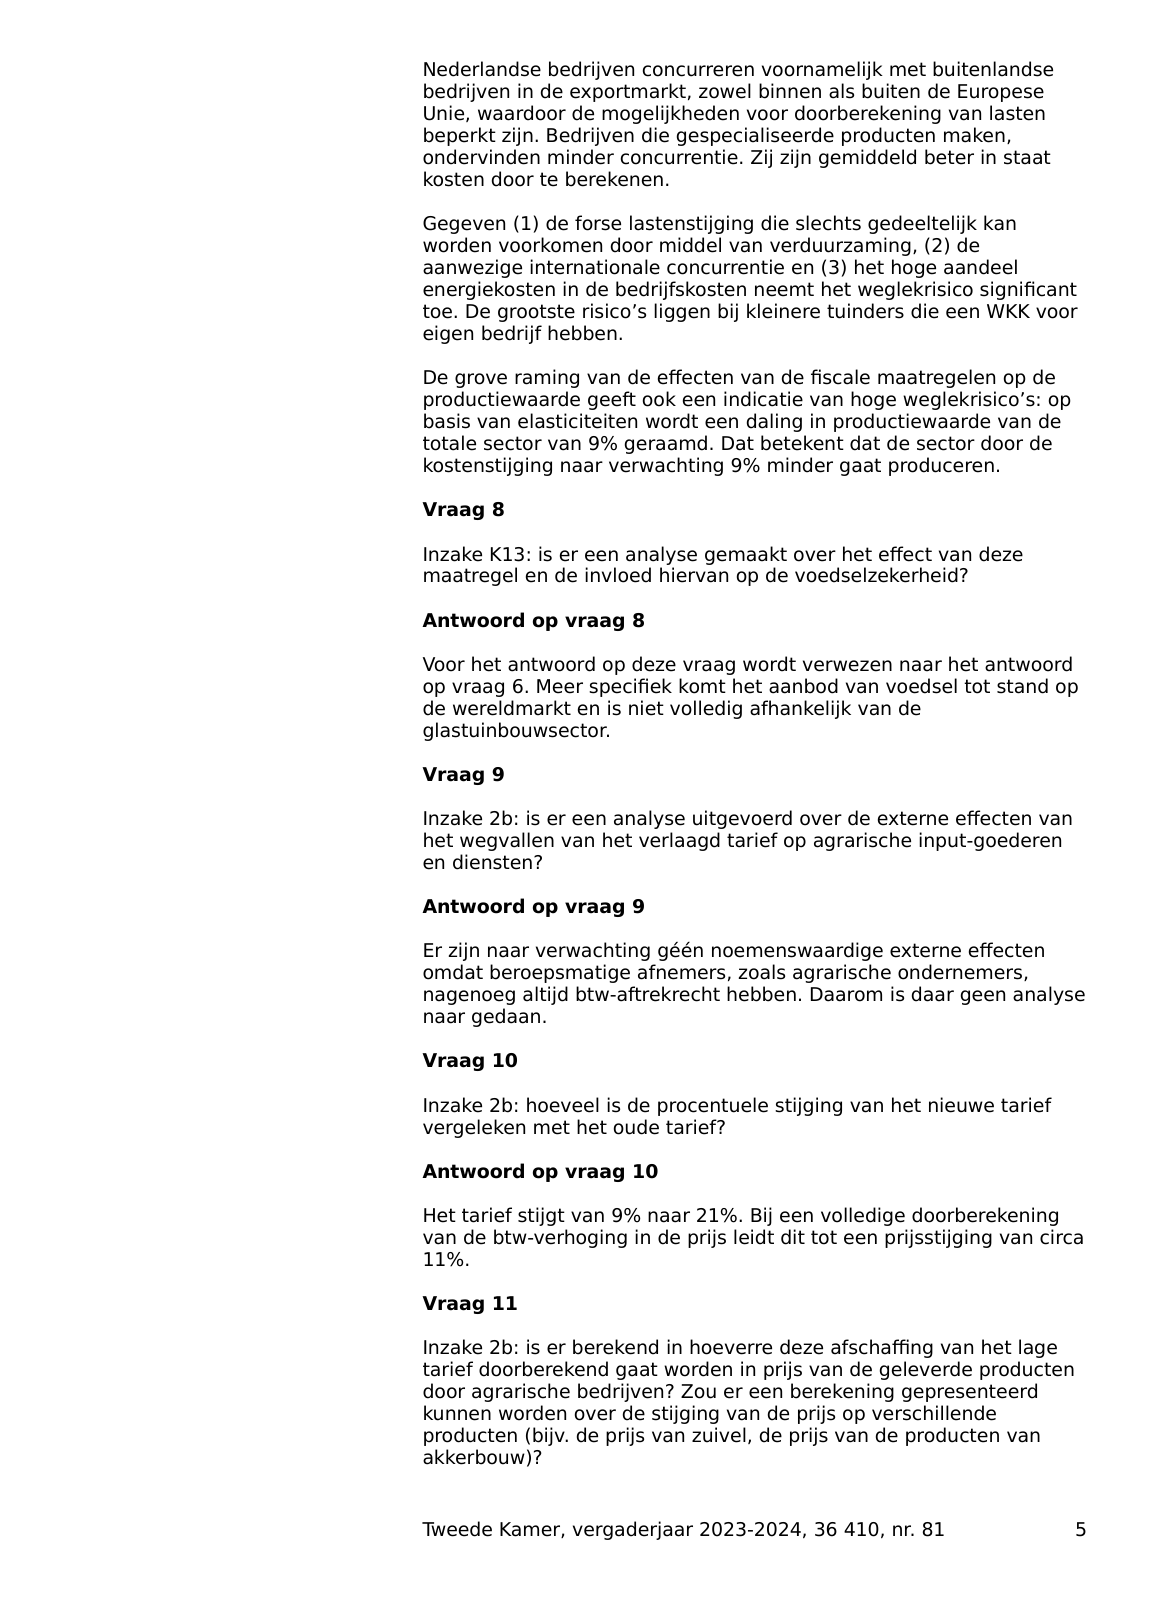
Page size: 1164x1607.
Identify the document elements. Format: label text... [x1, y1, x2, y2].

subtitle Vraag 9 [422, 764, 1087, 786]
text De grove raming van de effecten van de fiscale maatregelen op de productiewaarde geeft ook een indicatie van hoge weglekrisico’s: op basis van elasticiteiten wordt een daling in productiewaarde van de totale sector van 9% geraamd. Dat betekent dat de sector door de kostenstijging naar verwachting 9% minder gaat produceren. [422, 367, 1087, 477]
subtitle Vraag 10 [422, 1050, 1087, 1072]
subtitle Antwoord op vraag 8 [422, 609, 1087, 632]
subtitle Antwoord op vraag 9 [422, 896, 1087, 918]
subtitle Vraag 8 [422, 499, 1087, 521]
text Voor het antwoord op deze vraag wordt verwezen naar het antwoord op vraag 6. Meer specifiek komt het aanbod van voedsel tot stand op de wereldmarkt en is niet volledig afhankelijk van de glastuinbouwsector. [422, 654, 1087, 742]
text Er zijn naar verwachting géén noemenswaardige externe effecten omdat beroepsmatige afnemers, zoals agrarische ondernemers, nagenoeg altijd btw-aftrekrecht hebben. Daarom is daar geen analyse naar gedaan. [422, 940, 1087, 1028]
text Nederlandse bedrijven concurreren voornamelijk met buitenlandse bedrijven in de exportmarkt, zowel binnen als buiten de Europese Unie, waardoor de mogelijkheden voor doorberekening van lasten beperkt zijn. Bedrijven die gespecialiseerde producten maken, ondervinden minder concurrentie. Zij zijn gemiddeld beter in staat kosten door te berekenen. [422, 59, 1087, 191]
text Inzake 2b: is er berekend in hoeverre deze afschaffing van het lage tarief doorberekend gaat worden in prijs van de geleverde producten door agrarische bedrijven? Zou er een berekening gepresenteerd kunnen worden over de stijging van de prijs op verschillende producten (bijv. de prijs van zuivel, de prijs van de producten van akkerbouw)? [422, 1337, 1087, 1469]
text Het tarief stijgt van 9% naar 21%. Bij een volledige doorberekening van de btw-verhoging in de prijs leidt dit tot een prijsstijging van circa 11%. [422, 1205, 1087, 1271]
text Inzake K13: is er een analyse gemaakt over het effect van deze maatregel en de invloed hiervan op de voedselzekerheid? [422, 543, 1087, 587]
subtitle Vraag 11 [422, 1293, 1087, 1315]
subtitle Antwoord op vraag 10 [422, 1161, 1087, 1183]
text Gegeven (1) de forse lastenstijging die slechts gedeeltelijk kan worden voorkomen door middel van verduurzaming, (2) de aanwezige internationale concurrentie en (3) het hoge aandeel energiekosten in de bedrijfskosten neemt het weglekrisico significant toe. De grootste risico’s liggen bij kleinere tuinders die een WKK voor eigen bedrijf hebben. [422, 213, 1087, 345]
text Inzake 2b: is er een analyse uitgevoerd over de externe effecten van het wegvallen van het verlaagd tarief op agrarische input-goederen en diensten? [422, 808, 1087, 874]
text Inzake 2b: hoeveel is de procentuele stijging van het nieuwe tarief vergeleken met het oude tarief? [422, 1094, 1087, 1138]
